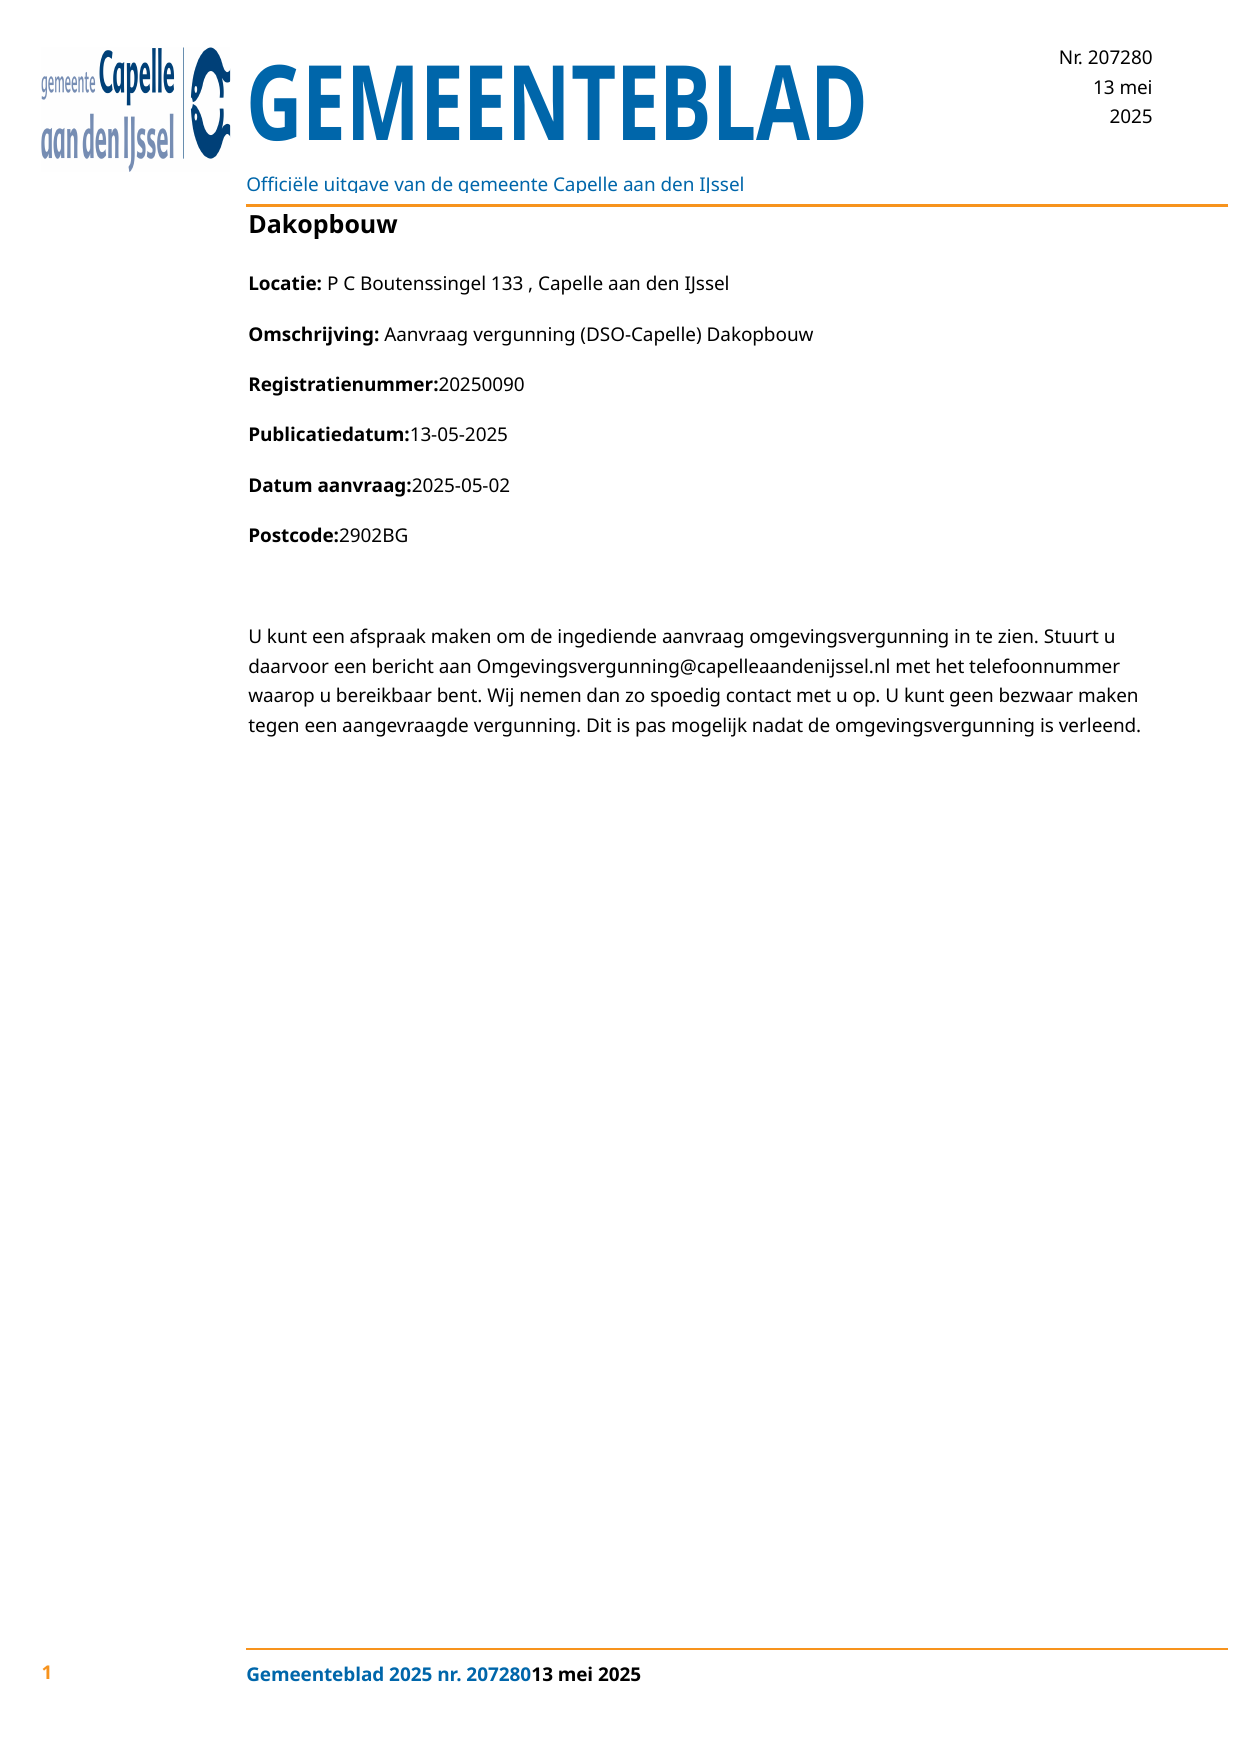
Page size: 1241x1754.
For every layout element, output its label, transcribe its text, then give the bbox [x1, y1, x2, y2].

text Postcode:2902BG [248, 522, 1152, 548]
text U kunt een afspraak maken om de ingediende aanvraag omgevingsvergunning in te zien. Stuurt u daarvoor een bericht aan Omgevingsvergunning@capelleaandenijssel.nl met het telefoonnummer waarop u bereikbaar bent. Wij nemen dan zo spoedig contact met u op. U kunt geen bezwaar maken tegen een aangevraagde vergunning. Dit is pas mogelijk nadat de omgevingsvergunning is verleend. [248, 623, 1152, 738]
text Locatie: P C Boutenssingel 133 , Capelle aan den IJssel [248, 270, 1152, 296]
text Dakopbouw [248, 207, 1152, 241]
text Publicatiedatum:13-05-2025 [248, 422, 1152, 447]
picture [41, 47, 231, 172]
text Registratienummer:20250090 [248, 371, 1152, 397]
text Datum aanvraag:2025-05-02 [248, 472, 1152, 498]
text Omschrijving: Aanvraag vergunning (DSO-Capelle) Dakopbouw [248, 321, 1152, 346]
